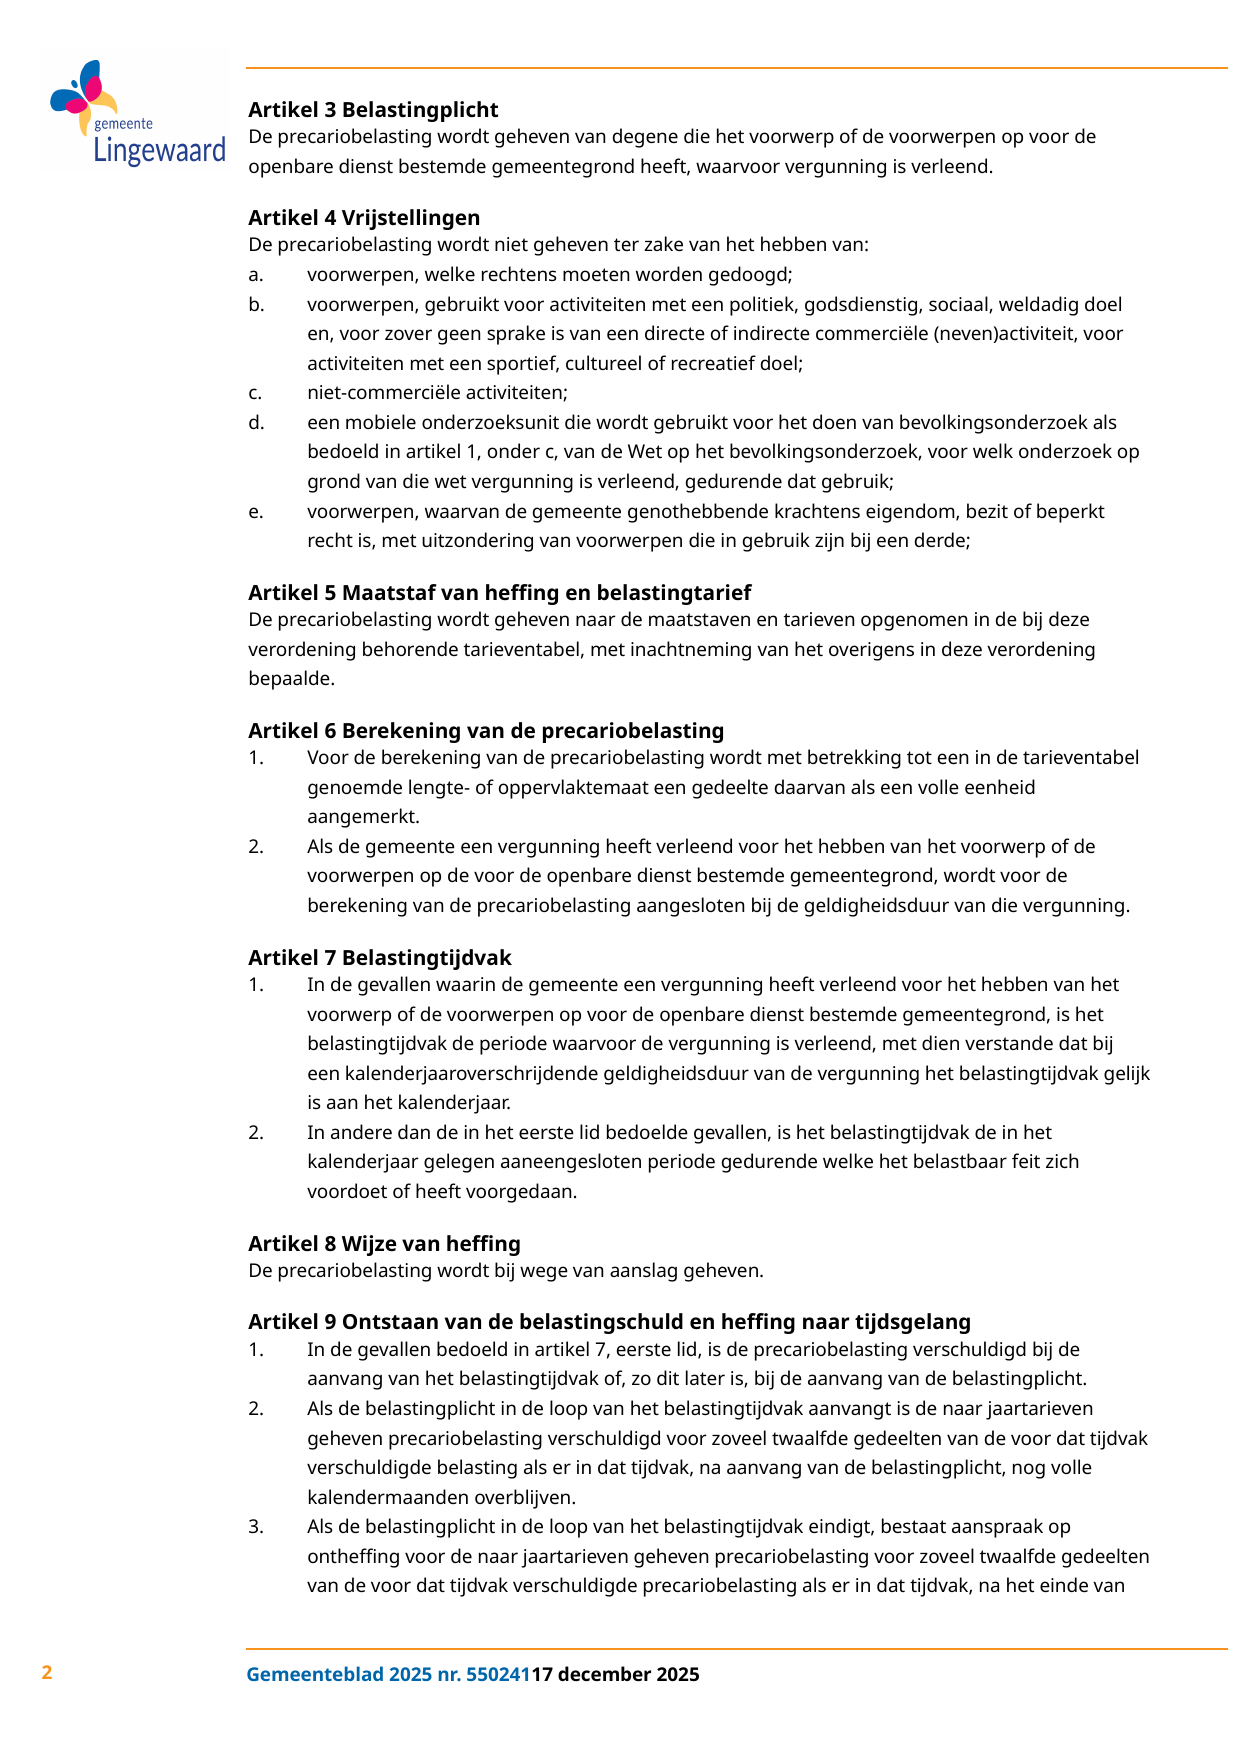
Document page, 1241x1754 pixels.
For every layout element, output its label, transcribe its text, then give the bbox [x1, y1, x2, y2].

text De precariobelasting wordt niet geheven ter zake van het hebben van: [248, 232, 1152, 257]
text Artikel 5 Maatstaf van heffing en belastingtarief [248, 578, 1152, 606]
picture [41, 47, 231, 172]
text Artikel 7 Belastingtijdvak [248, 943, 1152, 971]
text De precariobelasting wordt bij wege van aanslag geheven. [248, 1257, 1152, 1283]
list In de gevallen bedoeld in artikel 7, eerste lid, is de precariobelasting verschuldigd bij de aanvang van het belastingtijdvak of, zo dit later is, bij de aanvang van de belastingplicht. [248, 1336, 1152, 1391]
text Artikel 3 Belastingplicht [248, 95, 1152, 123]
list voorwerpen, gebruikt voor activiteiten met een politiek, godsdienstig, sociaal, weldadig doel en, voor zover geen sprake is van een directe of indirecte commerciële (neven)activiteit, voor activiteiten met een sportief, cultureel of recreatief doel; [248, 291, 1152, 376]
list voorwerpen, welke rechtens moeten worden gedoogd; [248, 261, 1152, 287]
text De precariobelasting wordt geheven naar de maatstaven en tarieven opgenomen in de bij deze verordening behorende tarieventabel, met inachtneming van het overigens in deze verordening bepaalde. [248, 606, 1152, 691]
list In andere dan de in het eerste lid bedoelde gevallen, is het belastingtijdvak de in het kalenderjaar gelegen aaneengesloten periode gedurende welke het belastbaar feit zich voordoet of heeft voorgedaan. [248, 1119, 1152, 1204]
list voorwerpen, waarvan de gemeente genothebbende krachtens eigendom, bezit of beperkt recht is, met uitzondering van voorwerpen die in gebruik zijn bij een derde; [248, 498, 1152, 553]
text Artikel 6 Berekening van de precariobelasting [248, 716, 1152, 744]
text Artikel 4 Vrijstellingen [248, 203, 1152, 232]
text Artikel 8 Wijze van heffing [248, 1229, 1152, 1257]
list niet-commerciële activiteiten; [248, 379, 1152, 405]
list In de gevallen waarin de gemeente een vergunning heeft verleend voor het hebben van het voorwerp of de voorwerpen op voor de openbare dienst bestemde gemeentegrond, is het belastingtijdvak de periode waarvoor de vergunning is verleend, met dien verstande dat bij een kalenderjaaroverschrijdende geldigheidsduur van de vergunning het belastingtijdvak gelijk is aan het kalenderjaar. [248, 971, 1152, 1115]
text Artikel 9 Ontstaan van de belastingschuld en heffing naar tijdsgelang [248, 1307, 1152, 1336]
list Als de belastingplicht in de loop van het belastingtijdvak eindigt, bestaat aanspraak op ontheffing voor de naar jaartarieven geheven precariobelasting voor zoveel twaalfde gedeelten van de voor dat tijdvak verschuldigde precariobelasting als er in dat tijdvak, na het einde van [248, 1513, 1152, 1598]
list Als de gemeente een vergunning heeft verleend voor het hebben van het voorwerp of de voorwerpen op de voor de openbare dienst bestemde gemeentegrond, wordt voor de berekening van de precariobelasting aangesloten bij de geldigheidsduur van die vergunning. [248, 833, 1152, 918]
text De precariobelasting wordt geheven van degene die het voorwerp of de voorwerpen op voor de openbare dienst bestemde gemeentegrond heeft, waarvoor vergunning is verleend. [248, 123, 1152, 178]
list een mobiele onderzoeksunit die wordt gebruikt voor het doen van bevolkingsonderzoek als bedoeld in artikel 1, onder c, van de Wet op het bevolkingsonderzoek, voor welk onderzoek op grond van die wet vergunning is verleend, gedurende dat gebruik; [248, 409, 1152, 494]
list Als de belastingplicht in de loop van het belastingtijdvak aanvangt is de naar jaartarieven geheven precariobelasting verschuldigd voor zoveel twaalfde gedeelten van de voor dat tijdvak verschuldigde belasting als er in dat tijdvak, na aanvang van de belastingplicht, nog volle kalendermaanden overblijven. [248, 1395, 1152, 1509]
list Voor de berekening van de precariobelasting wordt met betrekking tot een in de tarieventabel genoemde lengte- of oppervlaktemaat een gedeelte daarvan als een volle eenheid aangemerkt. [248, 744, 1152, 829]
